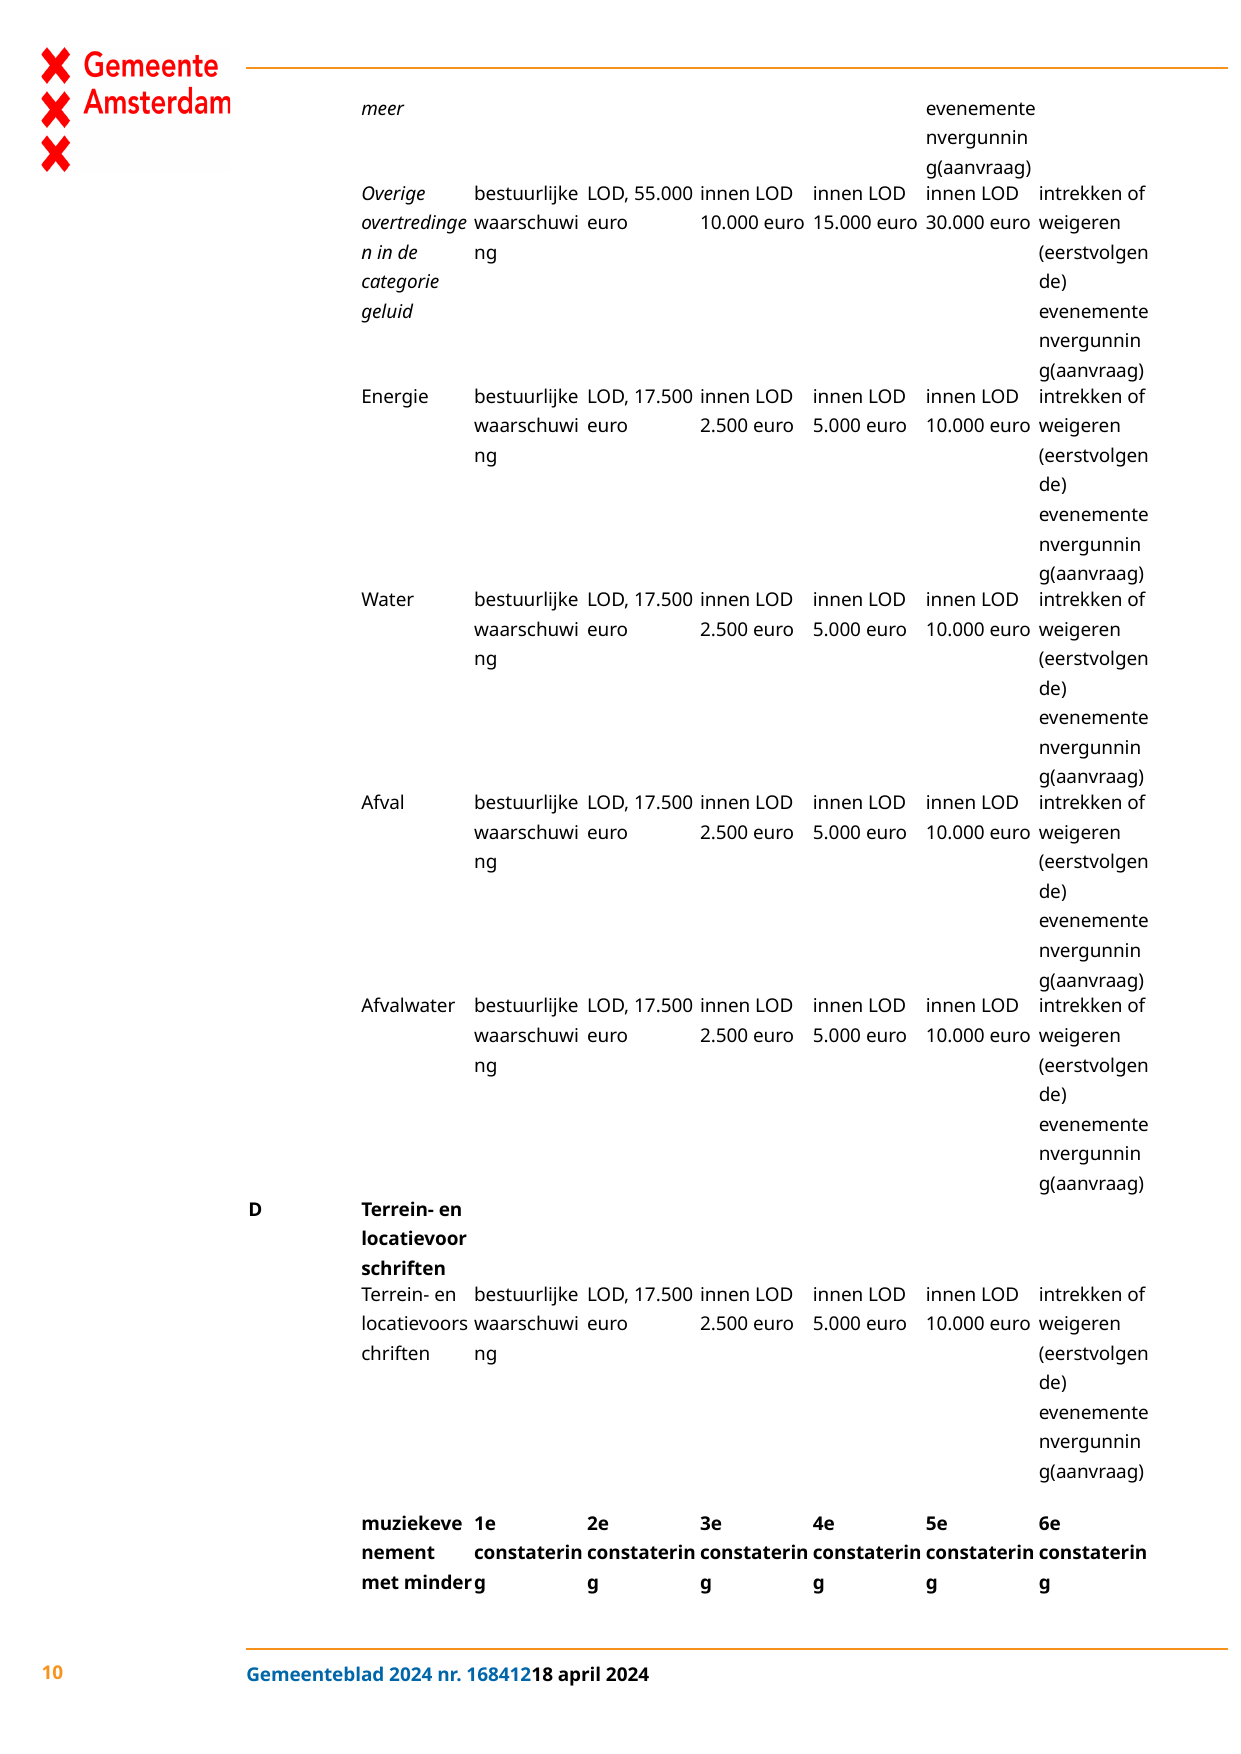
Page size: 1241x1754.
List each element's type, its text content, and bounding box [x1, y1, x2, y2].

table_cell LOD, 17.500 euro [587, 789, 700, 993]
table_cell innen LOD 10.000 euro [700, 180, 813, 383]
table_cell innen LOD 2.500 euro [700, 586, 813, 789]
table_cell Energie [361, 383, 474, 586]
table_cell muziekevenement met minder [361, 1510, 474, 1594]
table_cell innen LOD 2.500 euro [700, 789, 813, 993]
table_cell LOD, 17.500 euro [587, 383, 700, 586]
table_cell innen LOD 2.500 euro [700, 383, 813, 586]
table_cell bestuurlijke waarschuwing [474, 993, 587, 1196]
table_cell [248, 1484, 361, 1510]
table_cell innen LOD 5.000 euro [813, 789, 926, 993]
table_cell [248, 383, 361, 586]
picture [41, 47, 231, 172]
table_cell innen LOD 10.000 euro [926, 1281, 1038, 1484]
table_cell intrekken of weigeren (eerstvolgende) evenementenvergunning(aanvraag) [1039, 586, 1152, 789]
table_cell [1039, 1484, 1152, 1510]
table_cell [248, 993, 361, 1196]
table_cell 6e constatering [1039, 1510, 1152, 1594]
table_cell innen LOD 10.000 euro [926, 383, 1038, 586]
table_cell [248, 1281, 361, 1484]
table_cell [587, 1484, 700, 1510]
table_cell [813, 95, 926, 180]
table_cell LOD, 17.500 euro [587, 993, 700, 1196]
table_cell innen LOD 5.000 euro [813, 1281, 926, 1484]
table_cell innen LOD 5.000 euro [813, 383, 926, 586]
table_cell [474, 95, 587, 180]
table_cell bestuurlijke waarschuwing [474, 1281, 587, 1484]
table_cell 5e constatering [926, 1510, 1038, 1594]
table_cell innen LOD 15.000 euro [813, 180, 926, 383]
table_cell bestuurlijke waarschuwing [474, 789, 587, 993]
table_cell intrekken of weigeren (eerstvolgende) evenementenvergunning(aanvraag) [1039, 789, 1152, 993]
table_cell [1039, 1196, 1152, 1281]
table_cell 2e constatering [587, 1510, 700, 1594]
table_cell [700, 95, 813, 180]
table_cell [474, 1196, 587, 1281]
table_cell D [248, 1196, 361, 1281]
table_cell Overige overtredingen in de categorie geluid [361, 180, 474, 383]
table_cell [361, 1484, 474, 1510]
table_cell [700, 1196, 813, 1281]
table_cell innen LOD 10.000 euro [926, 586, 1038, 789]
table_cell innen LOD 5.000 euro [813, 586, 926, 789]
table_cell [587, 95, 700, 180]
table_cell intrekken of weigeren (eerstvolgende) evenementenvergunning(aanvraag) [1039, 993, 1152, 1196]
table_cell [248, 180, 361, 383]
table_cell Terrein- en locatievoorschriften [361, 1196, 474, 1281]
table_cell [248, 789, 361, 993]
table_cell innen LOD 30.000 euro [926, 180, 1038, 383]
table_cell bestuurlijke waarschuwing [474, 586, 587, 789]
table_cell [813, 1484, 926, 1510]
table_cell evenementenvergunning(aanvraag) [926, 95, 1038, 180]
table_cell [926, 1196, 1038, 1281]
table_cell Water [361, 586, 474, 789]
table_cell [248, 586, 361, 789]
table_cell intrekken of weigeren (eerstvolgende) evenementenvergunning(aanvraag) [1039, 383, 1152, 586]
table_cell [813, 1196, 926, 1281]
table_cell intrekken of weigeren (eerstvolgende) evenementenvergunning(aanvraag) [1039, 180, 1152, 383]
table_cell Afvalwater [361, 993, 474, 1196]
table_cell [248, 95, 361, 180]
table_cell [926, 1484, 1038, 1510]
table_cell [587, 1196, 700, 1281]
table_cell innen LOD 5.000 euro [813, 993, 926, 1196]
table_cell LOD, 55.000 euro [587, 180, 700, 383]
table_cell [474, 1484, 587, 1510]
table_cell [700, 1484, 813, 1510]
table_cell innen LOD 10.000 euro [926, 993, 1038, 1196]
table_cell Afval [361, 789, 474, 993]
table_cell innen LOD 10.000 euro [926, 789, 1038, 993]
table_cell innen LOD 2.500 euro [700, 993, 813, 1196]
table_cell LOD, 17.500 euro [587, 586, 700, 789]
table_cell [1039, 95, 1152, 180]
table_cell 1e constatering [474, 1510, 587, 1594]
table_cell innen LOD 2.500 euro [700, 1281, 813, 1484]
table_cell LOD, 17.500 euro [587, 1281, 700, 1484]
table_cell 3e constatering [700, 1510, 813, 1594]
table_cell 4e constatering [813, 1510, 926, 1594]
table_cell Terrein- en locatievoorschriften [361, 1281, 474, 1484]
table_cell bestuurlijke waarschuwing [474, 180, 587, 383]
table_cell bestuurlijke waarschuwing [474, 383, 587, 586]
table_cell intrekken of weigeren (eerstvolgende) evenementenvergunning(aanvraag) [1039, 1281, 1152, 1484]
table_cell [248, 1510, 361, 1594]
table_cell meer [361, 95, 474, 180]
